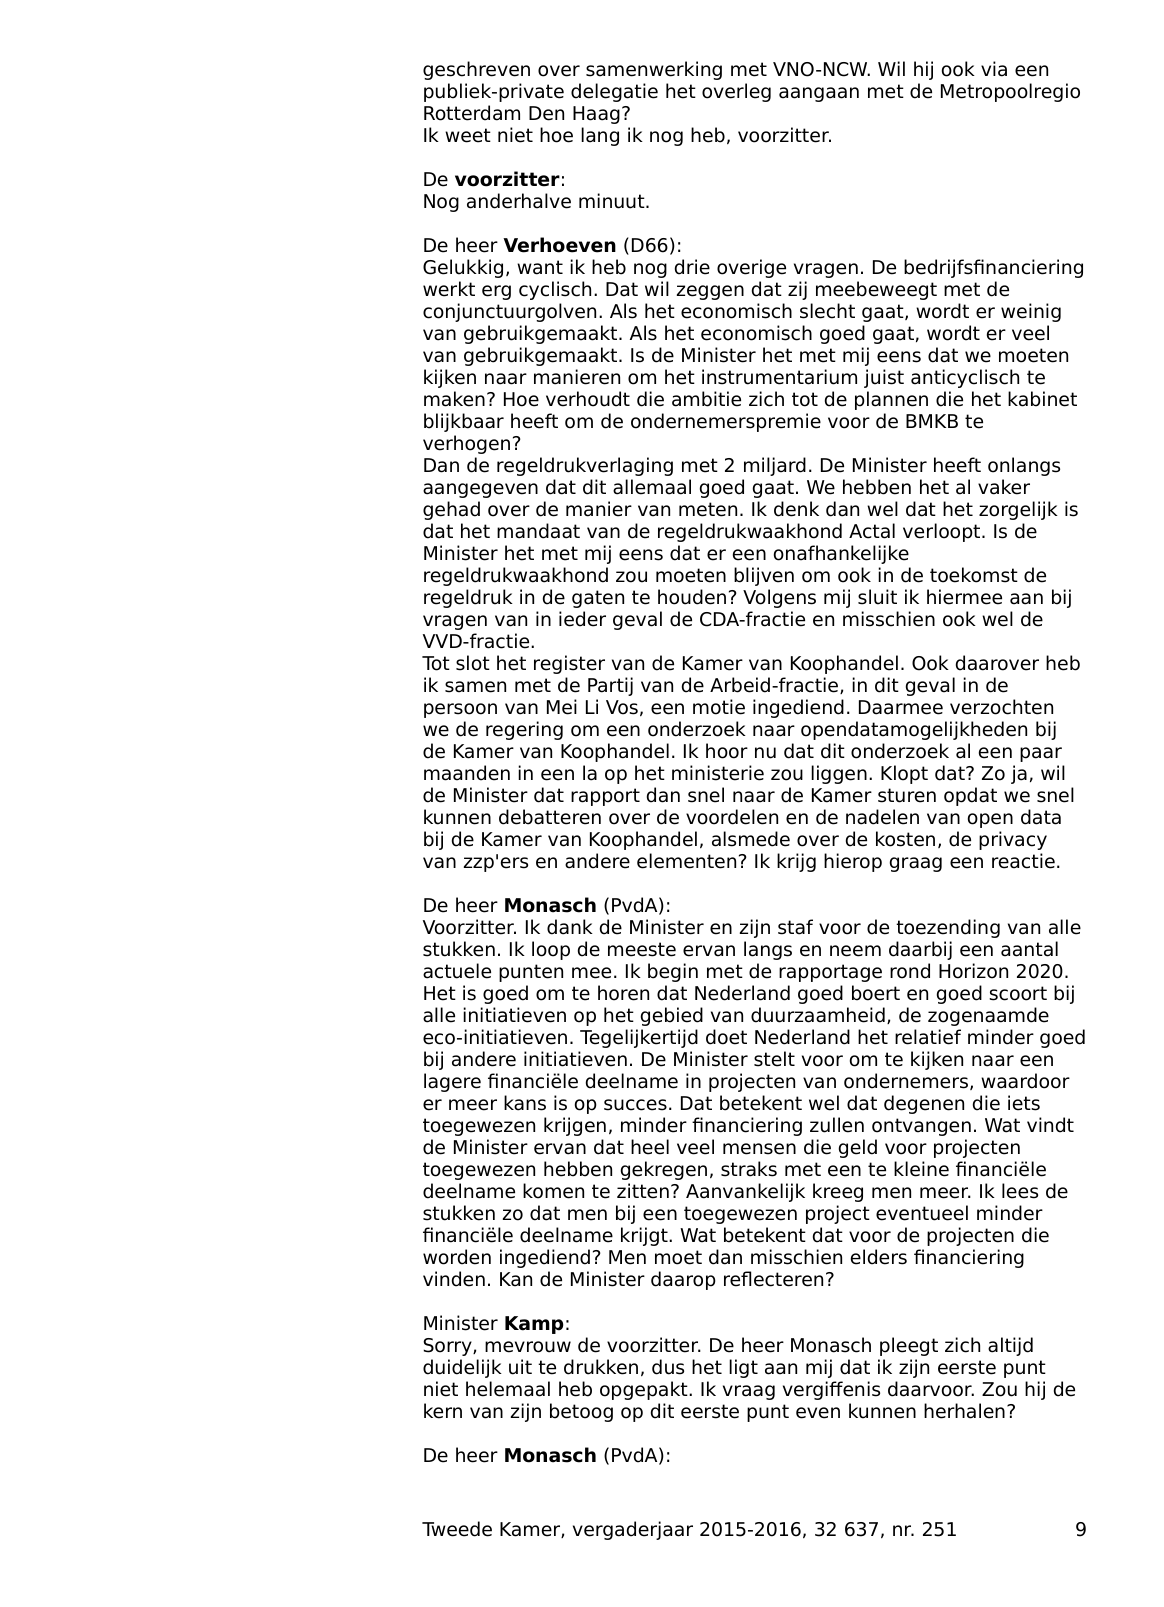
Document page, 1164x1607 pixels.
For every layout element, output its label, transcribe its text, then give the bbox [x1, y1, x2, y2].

text Voorzitter. Ik dank de Minister en zijn staf voor de toezending van alle stukken. Ik loop de meeste ervan langs en neem daarbij een aantal actuele punten mee. Ik begin met de rapportage rond Horizon 2020. Het is goed om te horen dat Nederland goed boert en goed scoort bij alle initiatieven op het gebied van duurzaamheid, de zogenaamde eco-initiatieven. Tegelijkertijd doet Nederland het relatief minder goed bij andere initiatieven. De Minister stelt voor om te kijken naar een lagere financiële deelname in projecten van ondernemers, waardoor er meer kans is op succes. Dat betekent wel dat degenen die iets toegewezen krijgen, minder financiering zullen ontvangen. Wat vindt de Minister ervan dat heel veel mensen die geld voor projecten toegewezen hebben gekregen, straks met een te kleine financiële deelname komen te zitten? Aanvankelijk kreeg men meer. Ik lees de stukken zo dat men bij een toegewezen project eventueel minder financiële deelname krijgt. Wat betekent dat voor de projecten die worden ingediend? Men moet dan misschien elders financiering vinden. Kan de Minister daarop reflecteren? [422, 917, 1087, 1291]
text geschreven over samenwerking met VNO-NCW. Wil hij ook via een publiek-private delegatie het overleg aangaan met de Metropoolregio Rotterdam Den Haag? [422, 59, 1087, 125]
text De heer Monasch (PvdA): [422, 895, 1087, 917]
text Ik weet niet hoe lang ik nog heb, voorzitter. [422, 125, 1087, 147]
text De heer Verhoeven (D66): [422, 235, 1087, 257]
text De voorzitter: [422, 169, 1087, 191]
text Gelukkig, want ik heb nog drie overige vragen. De bedrijfsfinanciering werkt erg cyclisch. Dat wil zeggen dat zij meebeweegt met de conjunctuurgolven. Als het economisch slecht gaat, wordt er weinig van gebruikgemaakt. Als het economisch goed gaat, wordt er veel van gebruikgemaakt. Is de Minister het met mij eens dat we moeten kijken naar manieren om het instrumentarium juist anticyclisch te maken? Hoe verhoudt die ambitie zich tot de plannen die het kabinet blijkbaar heeft om de ondernemerspremie voor de BMKB te verhogen? [422, 257, 1087, 455]
text Tot slot het register van de Kamer van Koophandel. Ook daarover heb ik samen met de Partij van de Arbeid-fractie, in dit geval in de persoon van Mei Li Vos, een motie ingediend. Daarmee verzochten we de regering om een onderzoek naar opendatamogelijkheden bij de Kamer van Koophandel. Ik hoor nu dat dit onderzoek al een paar maanden in een la op het ministerie zou liggen. Klopt dat? Zo ja, wil de Minister dat rapport dan snel naar de Kamer sturen opdat we snel kunnen debatteren over de voordelen en de nadelen van open data bij de Kamer van Koophandel, alsmede over de kosten, de privacy van zzp'ers en andere elementen? Ik krijg hierop graag een reactie. [422, 653, 1087, 873]
text Dan de regeldrukverlaging met 2 miljard. De Minister heeft onlangs aangegeven dat dit allemaal goed gaat. We hebben het al vaker gehad over de manier van meten. Ik denk dan wel dat het zorgelijk is dat het mandaat van de regeldrukwaakhond Actal verloopt. Is de Minister het met mij eens dat er een onafhankelijke regeldrukwaakhond zou moeten blijven om ook in de toekomst de regeldruk in de gaten te houden? Volgens mij sluit ik hiermee aan bij vragen van in ieder geval de CDA-fractie en misschien ook wel de VVD-fractie. [422, 455, 1087, 653]
text Nog anderhalve minuut. [422, 191, 1087, 213]
text Sorry, mevrouw de voorzitter. De heer Monasch pleegt zich altijd duidelijk uit te drukken, dus het ligt aan mij dat ik zijn eerste punt niet helemaal heb opgepakt. Ik vraag vergiffenis daarvoor. Zou hij de kern van zijn betoog op dit eerste punt even kunnen herhalen? [422, 1335, 1087, 1423]
text Minister Kamp: [422, 1313, 1087, 1335]
text De heer Monasch (PvdA): [422, 1445, 1087, 1467]
